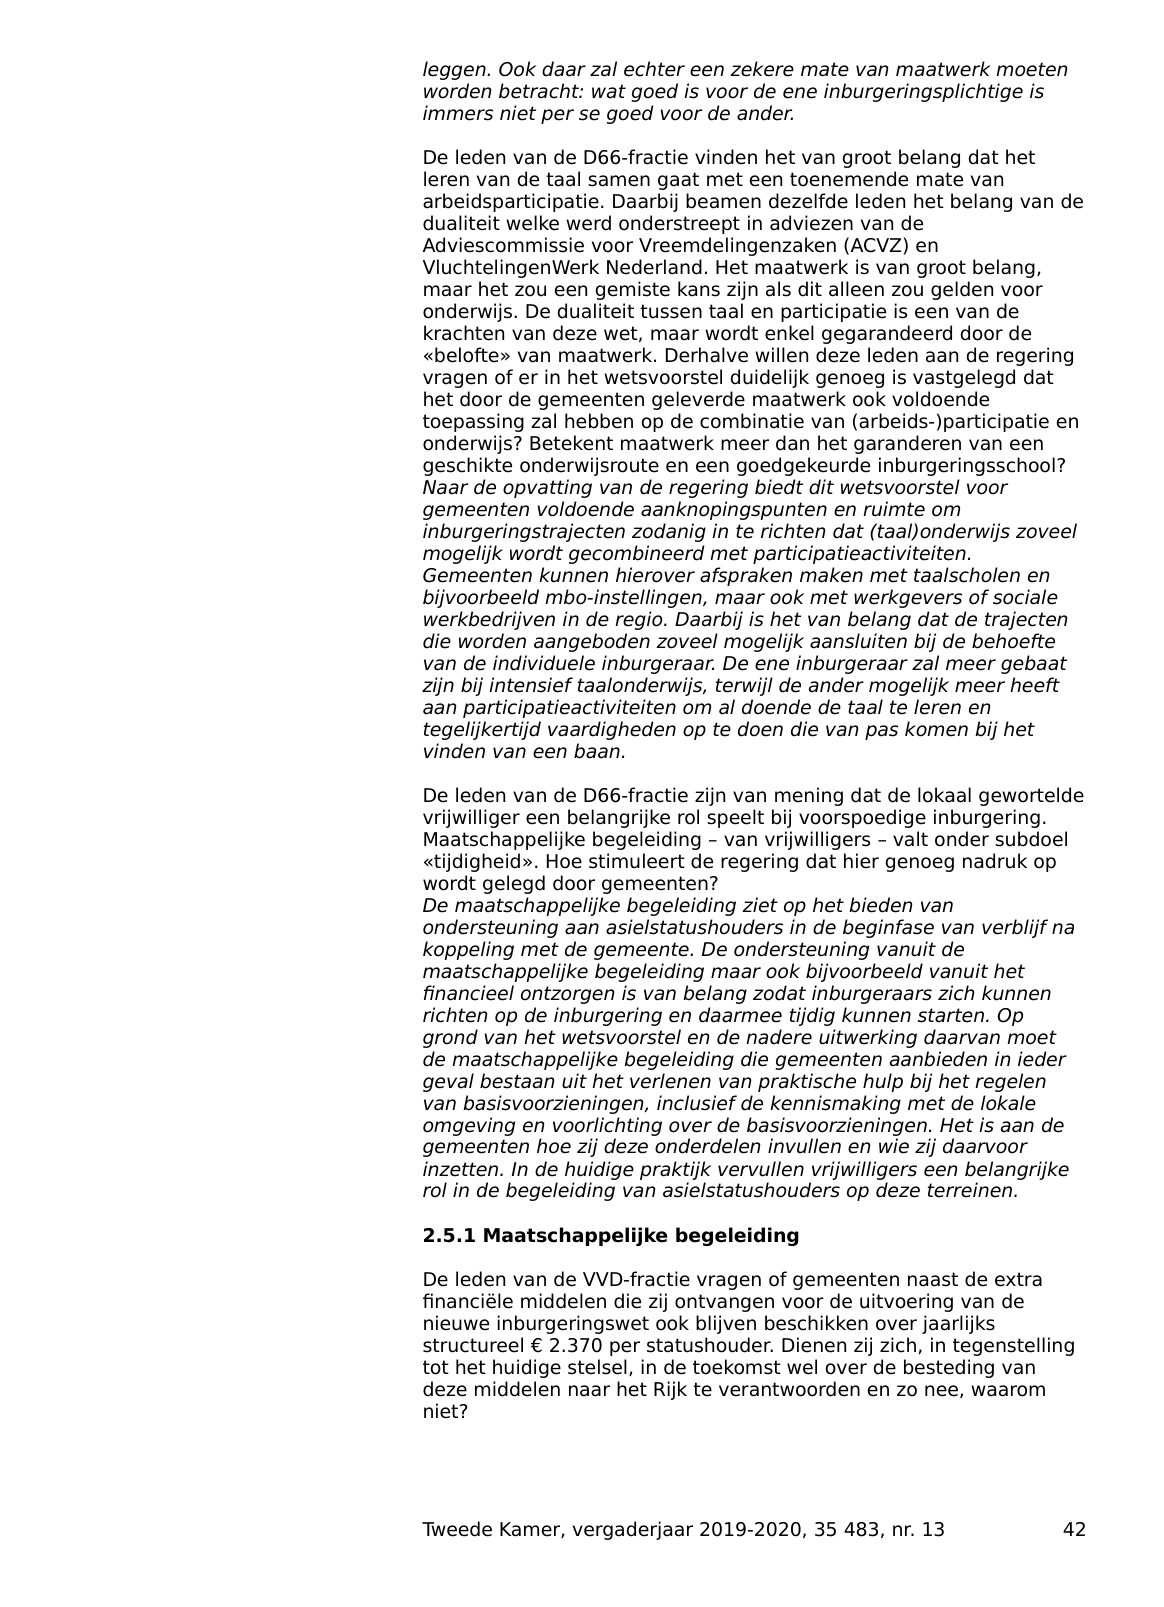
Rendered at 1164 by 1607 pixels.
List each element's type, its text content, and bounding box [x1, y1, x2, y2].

text Naar de opvatting van de regering biedt dit wetsvoorstel voor gemeenten voldoende aanknopingspunten en ruimte om inburgeringstrajecten zodanig in te richten dat (taal)onderwijs zoveel mogelijk wordt gecombineerd met participatieactiviteiten. Gemeenten kunnen hierover afspraken maken met taalscholen en bijvoorbeeld mbo-instellingen, maar ook met werkgevers of sociale werkbedrijven in de regio. Daarbij is het van belang dat de trajecten die worden aangeboden zoveel mogelijk aansluiten bij de behoefte van de individuele inburgeraar. De ene inburgeraar zal meer gebaat zijn bij intensief taalonderwijs, terwijl de ander mogelijk meer heeft aan participatieactiviteiten om al doende de taal te leren en tegelijkertijd vaardigheden op te doen die van pas komen bij het vinden van een baan. [422, 477, 1087, 763]
text De leden van de D66-fractie vinden het van groot belang dat het leren van de taal samen gaat met een toenemende mate van arbeidsparticipatie. Daarbij beamen dezelfde leden het belang van de dualiteit welke werd onderstreept in adviezen van de Adviescommissie voor Vreemdelingenzaken (ACVZ) en VluchtelingenWerk Nederland. Het maatwerk is van groot belang, maar het zou een gemiste kans zijn als dit alleen zou gelden voor onderwijs. De dualiteit tussen taal en participatie is een van de krachten van deze wet, maar wordt enkel gegarandeerd door de «belofte» van maatwerk. Derhalve willen deze leden aan de regering vragen of er in het wetsvoorstel duidelijk genoeg is vastgelegd dat het door de gemeenten geleverde maatwerk ook voldoende toepassing zal hebben op de combinatie van (arbeids-)participatie en onderwijs? Betekent maatwerk meer dan het garanderen van een geschikte onderwijsroute en een goedgekeurde inburgeringsschool? [422, 147, 1087, 477]
text De leden van de D66-fractie zijn van mening dat de lokaal gewortelde vrijwilliger een belangrijke rol speelt bij voorspoedige inburgering. Maatschappelijke begeleiding – van vrijwilligers – valt onder subdoel «tijdigheid». Hoe stimuleert de regering dat hier genoeg nadruk op wordt gelegd door gemeenten? [422, 785, 1087, 895]
text De leden van de VVD-fractie vragen of gemeenten naast de extra financiële middelen die zij ontvangen voor de uitvoering van de nieuwe inburgeringswet ook blijven beschikken over jaarlijks structureel € 2.370 per statushouder. Dienen zij zich, in tegenstelling tot het huidige stelsel, in de toekomst wel over de besteding van deze middelen naar het Rijk te verantwoorden en zo nee, waarom niet? [422, 1269, 1087, 1423]
text leggen. Ook daar zal echter een zekere mate van maatwerk moeten worden betracht: wat goed is voor de ene inburgeringsplichtige is immers niet per se goed voor de ander. [422, 59, 1087, 125]
subtitle 2.5.1 Maatschappelijke begeleiding [422, 1224, 1087, 1247]
text De maatschappelijke begeleiding ziet op het bieden van ondersteuning aan asielstatushouders in de beginfase van verblijf na koppeling met de gemeente. De ondersteuning vanuit de maatschappelijke begeleiding maar ook bijvoorbeeld vanuit het financieel ontzorgen is van belang zodat inburgeraars zich kunnen richten op de inburgering en daarmee tijdig kunnen starten. Op grond van het wetsvoorstel en de nadere uitwerking daarvan moet de maatschappelijke begeleiding die gemeenten aanbieden in ieder geval bestaan uit het verlenen van praktische hulp bij het regelen van basisvoorzieningen, inclusief de kennismaking met de lokale omgeving en voorlichting over de basisvoorzieningen. Het is aan de gemeenten hoe zij deze onderdelen invullen en wie zij daarvoor inzetten. In de huidige praktijk vervullen vrijwilligers een belangrijke rol in de begeleiding van asielstatushouders op deze terreinen. [422, 895, 1087, 1202]
